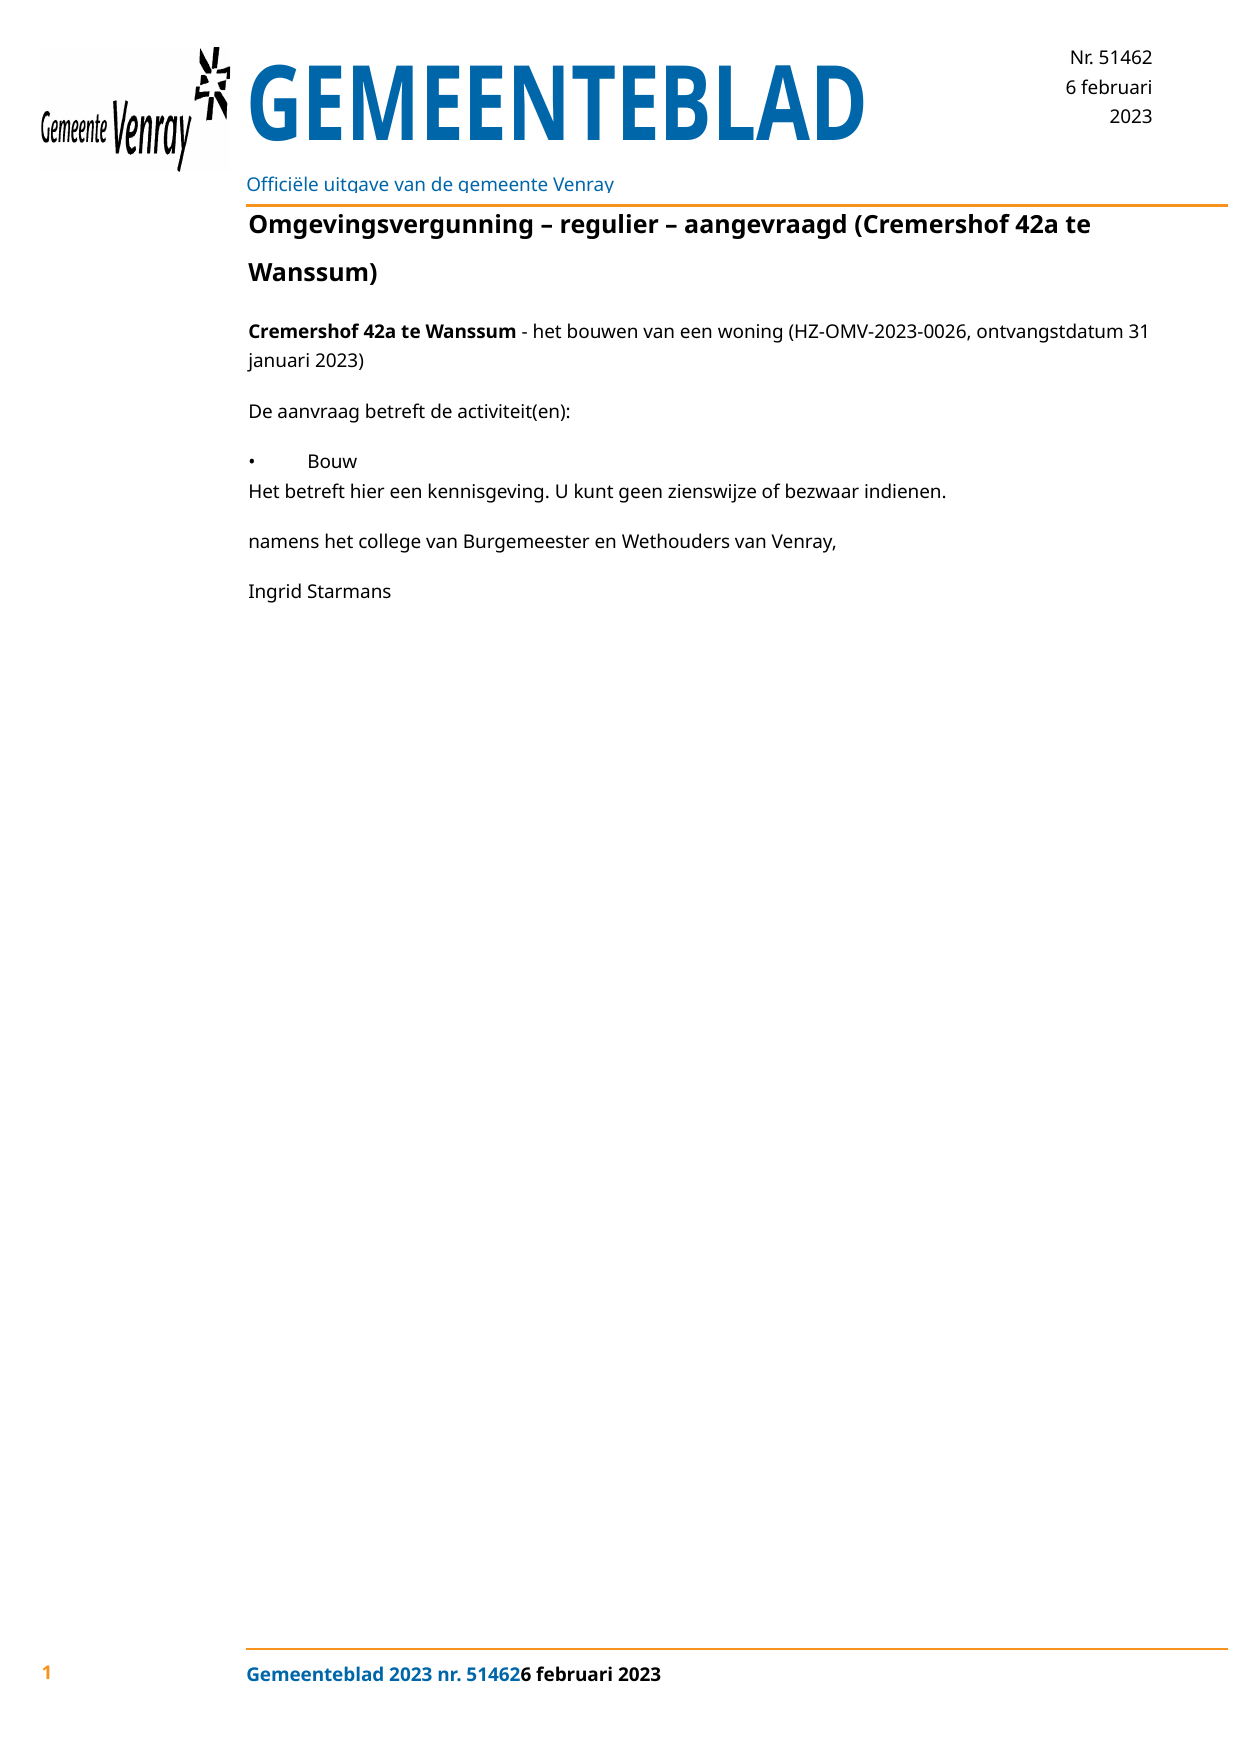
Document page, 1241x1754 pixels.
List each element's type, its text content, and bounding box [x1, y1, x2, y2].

list Bouw [248, 448, 1152, 474]
text namens het college van Burgemeester en Wethouders van Venray, [248, 528, 1152, 554]
text De aanvraag betreft de activiteit(en): [248, 398, 1152, 424]
picture [41, 47, 231, 172]
text Cremershof 42a te Wanssum - het bouwen van een woning (HZ-OMV-2023-0026, ontvangstdatum 31 januari 2023) [248, 318, 1152, 373]
text Ingrid Starmans [248, 579, 1152, 604]
text Het betreft hier een kennisgeving. U kunt geen zienswijze of bezwaar indienen. [248, 478, 1152, 504]
text Omgevingsvergunning – regulier – aangevraagd (Cremershof 42a te Wanssum) [248, 207, 1152, 288]
